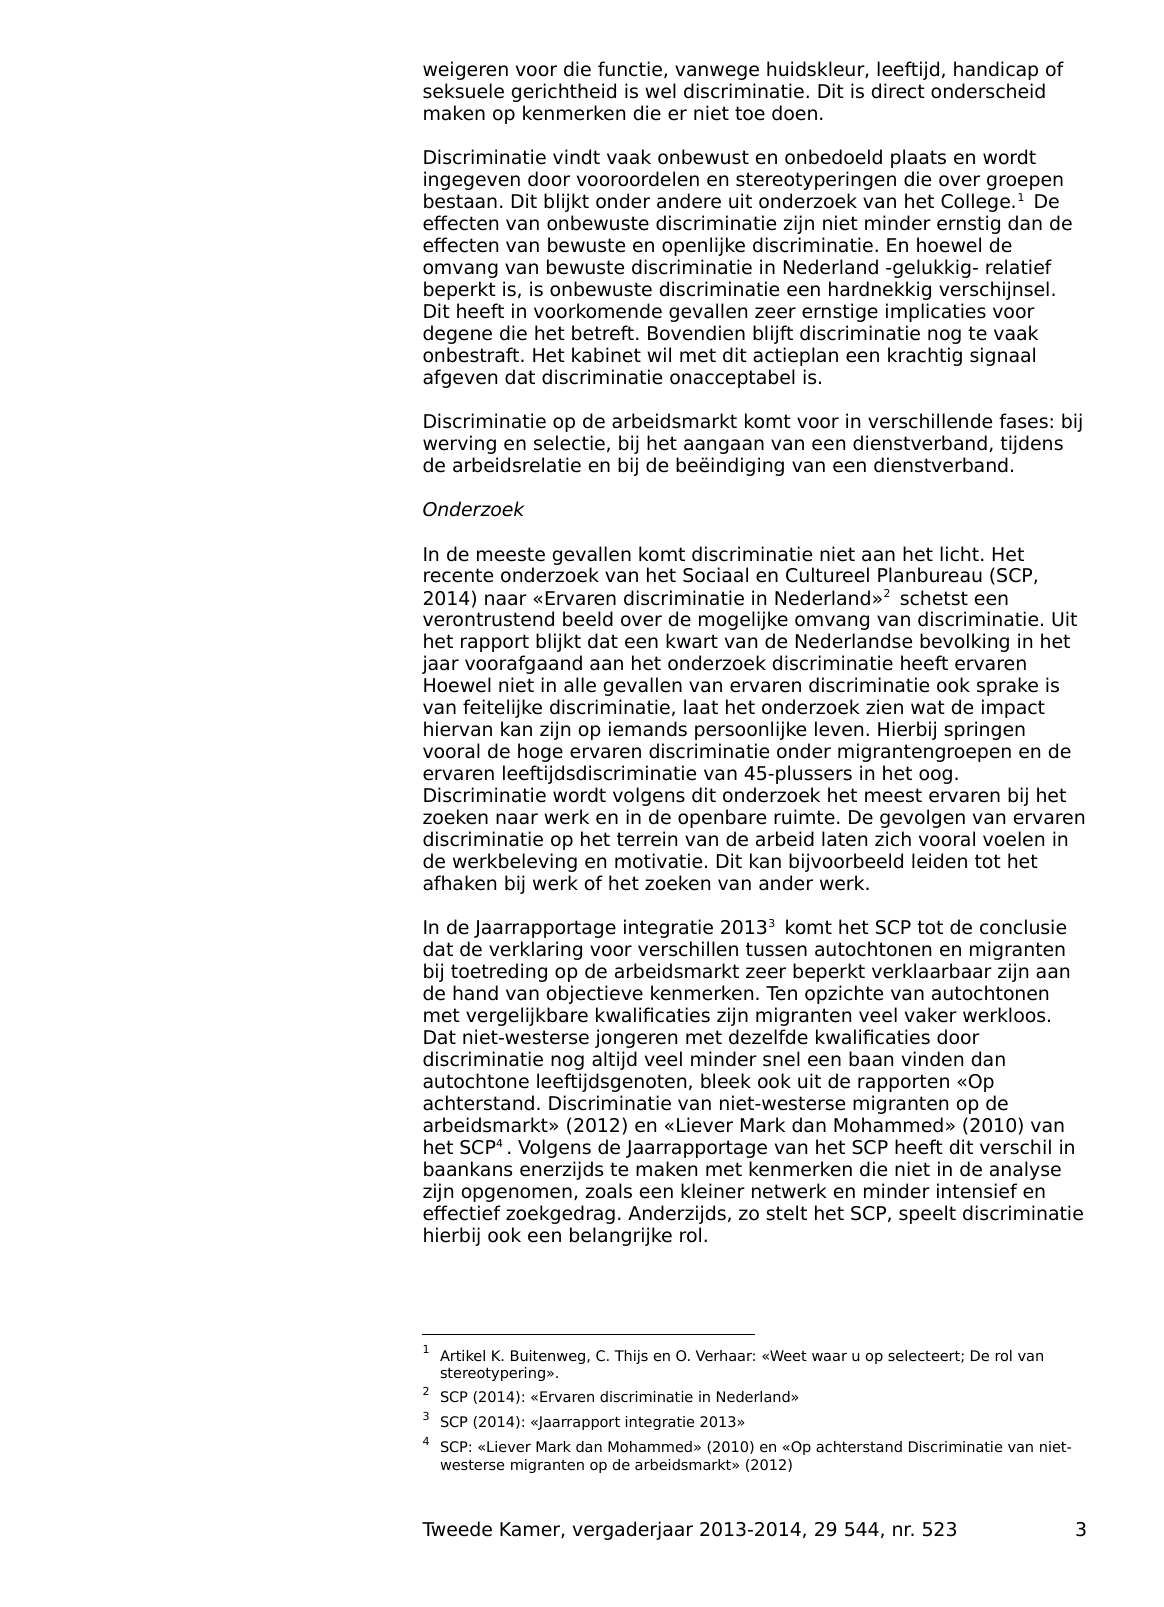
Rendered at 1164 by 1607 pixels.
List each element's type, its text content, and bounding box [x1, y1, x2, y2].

text weigeren voor die functie, vanwege huidskleur, leeftijd, handicap of seksuele gerichtheid is wel discriminatie. Dit is direct onderscheid maken op kenmerken die er niet toe doen. [422, 59, 1087, 125]
text In de Jaarrapportage integratie 2013 komt het SCP tot de conclusie dat de verklaring voor verschillen tussen autochtonen en migranten bij toetreding op de arbeidsmarkt zeer beperkt verklaarbaar zijn aan de hand van objectieve kenmerken. Ten opzichte van autochtonen met vergelijkbare kwalificaties zijn migranten veel vaker werkloos. Dat niet-westerse jongeren met dezelfde kwalificaties door discriminatie nog altijd veel minder snel een baan vinden dan autochtone leeftijdsgenoten, bleek ook uit de rapporten «Op achterstand. Discriminatie van niet-westerse migranten op de arbeidsmarkt» (2012) en «Liever Mark dan Mohammed» (2010) van het SCP. Volgens de Jaarrapportage van het SCP heeft dit verschil in baankans enerzijds te maken met kenmerken die niet in de analyse zijn opgenomen, zoals een kleiner netwerk en minder intensief en effectief zoekgedrag. Anderzijds, zo stelt het SCP, speelt discriminatie hierbij ook een belangrijke rol. [422, 917, 1087, 1247]
text SCP: «Liever Mark dan Mohammed» (2010) en «Op achterstand Discriminatie van niet-westerse migranten op de arbeidsmarkt» (2012) [422, 1435, 1087, 1474]
text SCP (2014): «Ervaren discriminatie in Nederland» [422, 1385, 1087, 1407]
text SCP (2014): «Jaarrapport integratie 2013» [422, 1410, 1087, 1432]
subtitle Onderzoek [422, 499, 1087, 521]
text Artikel K. Buitenweg, C. Thijs en O. Verhaar: «Weet waar u op selecteert; De rol van stereotypering». [422, 1343, 1087, 1382]
text Discriminatie op de arbeidsmarkt komt voor in verschillende fases: bij werving en selectie, bij het aangaan van een dienstverband, tijdens de arbeidsrelatie en bij de beëindiging van een dienstverband. [422, 411, 1087, 477]
text Discriminatie vindt vaak onbewust en onbedoeld plaats en wordt ingegeven door vooroordelen en stereotyperingen die over groepen bestaan. Dit blijkt onder andere uit onderzoek van het College. De effecten van onbewuste discriminatie zijn niet minder ernstig dan de effecten van bewuste en openlijke discriminatie. En hoewel de omvang van bewuste discriminatie in Nederland -gelukkig- relatief beperkt is, is onbewuste discriminatie een hardnekkig verschijnsel. Dit heeft in voorkomende gevallen zeer ernstige implicaties voor degene die het betreft. Bovendien blijft discriminatie nog te vaak onbestraft. Het kabinet wil met dit actieplan een krachtig signaal afgeven dat discriminatie onacceptabel is. [422, 147, 1087, 389]
text In de meeste gevallen komt discriminatie niet aan het licht. Het recente onderzoek van het Sociaal en Cultureel Planbureau (SCP, 2014) naar «Ervaren discriminatie in Nederland» schetst een verontrustend beeld over de mogelijke omvang van discriminatie. Uit het rapport blijkt dat een kwart van de Nederlandse bevolking in het jaar voorafgaand aan het onderzoek discriminatie heeft ervaren Hoewel niet in alle gevallen van ervaren discriminatie ook sprake is van feitelijke discriminatie, laat het onderzoek zien wat de impact hiervan kan zijn op iemands persoonlijke leven. Hierbij springen vooral de hoge ervaren discriminatie onder migrantengroepen en de ervaren leeftijdsdiscriminatie van 45-plussers in het oog. Discriminatie wordt volgens dit onderzoek het meest ervaren bij het zoeken naar werk en in de openbare ruimte. De gevolgen van ervaren discriminatie op het terrein van de arbeid laten zich vooral voelen in de werkbeleving en motivatie. Dit kan bijvoorbeeld leiden tot het afhaken bij werk of het zoeken van ander werk. [422, 543, 1087, 895]
